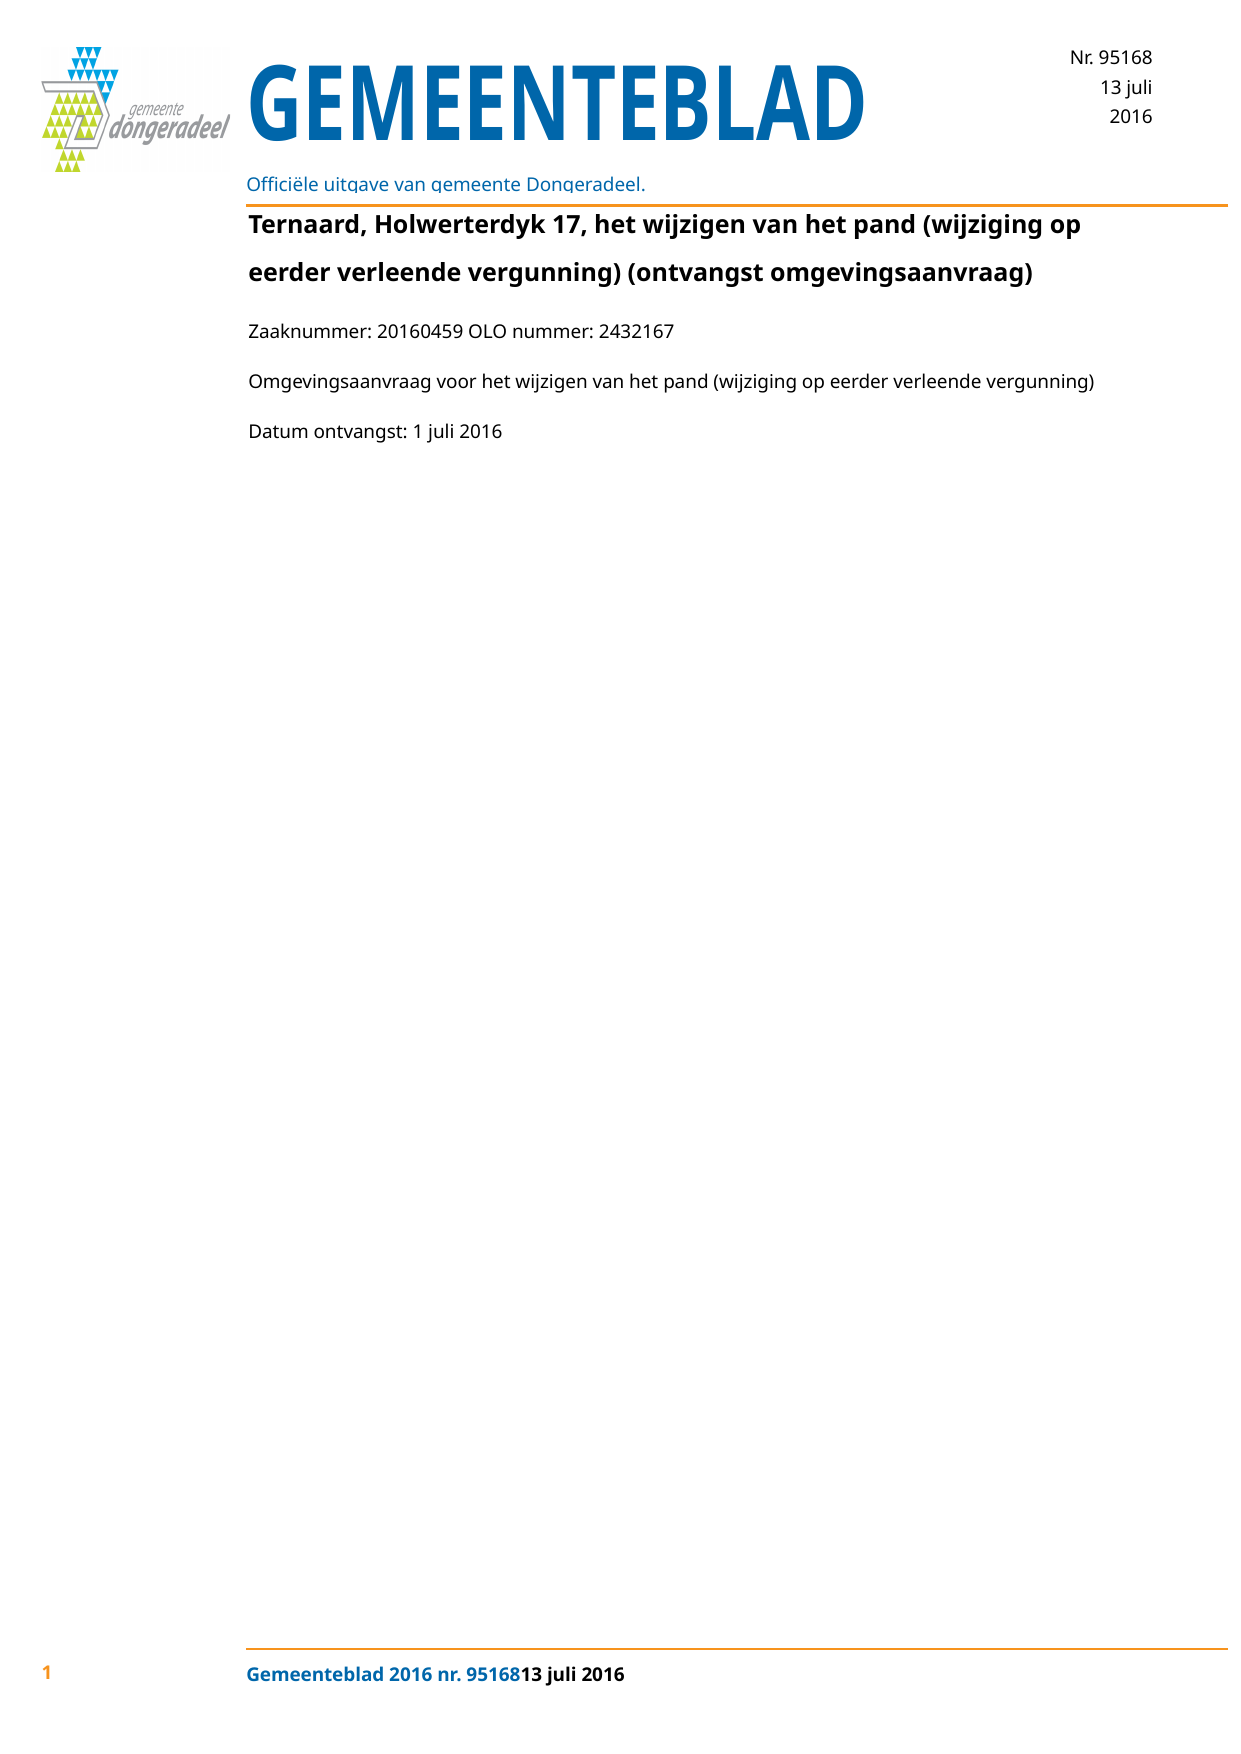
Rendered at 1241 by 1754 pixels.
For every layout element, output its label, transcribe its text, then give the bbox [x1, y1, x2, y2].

picture [107, 73, 113, 80]
picture [99, 72, 104, 80]
text Omgevingsaanvraag voor het wijzigen van het pand (wijziging op eerder verleende vergunning) [248, 368, 1152, 394]
text Zaaknummer: 20160459 OLO nummer: 2432167 [248, 318, 1152, 344]
text Datum ontvangst: 1 juli 2016 [248, 419, 1152, 444]
picture [41, 47, 231, 172]
text Ternaard, Holwerterdyk 17, het wijzigen van het pand (wijziging op eerder verleende vergunning) (ontvangst omgevingsaanvraag) [248, 207, 1152, 288]
